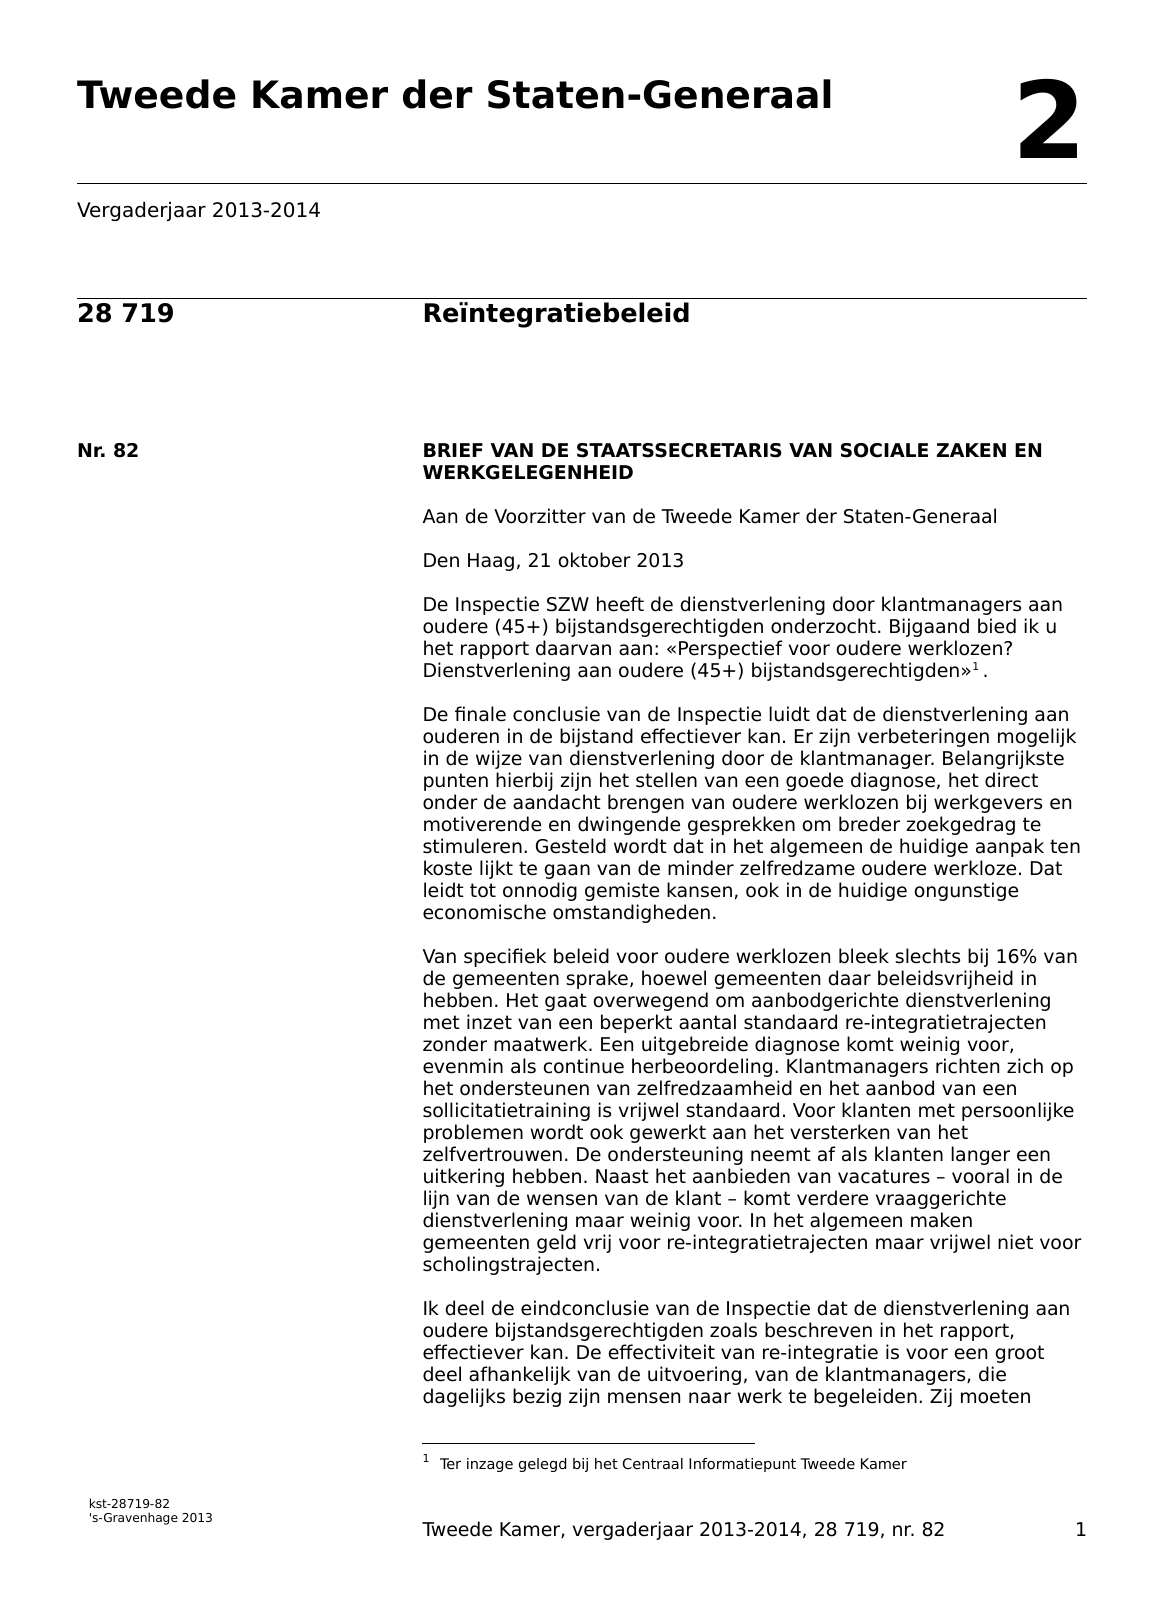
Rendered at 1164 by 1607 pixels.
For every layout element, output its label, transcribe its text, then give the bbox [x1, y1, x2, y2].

text De Inspectie SZW heeft de dienstverlening door klantmanagers aan oudere (45+) bijstandsgerechtigden onderzocht. Bijgaand bied ik u het rapport daarvan aan: «Perspectief voor oudere werklozen? Dienstverlening aan oudere (45+) bijstandsgerechtigden». [422, 594, 1087, 682]
table_cell Vergaderjaar 2013-2014 [77, 184, 1087, 298]
text De finale conclusie van de Inspectie luidt dat de dienstverlening aan ouderen in de bijstand effectiever kan. Er zijn verbeteringen mogelijk in de wijze van dienstverlening door de klantmanager. Belangrijkste punten hierbij zijn het stellen van een goede diagnose, het direct onder de aandacht brengen van oudere werklozen bij werkgevers en motiverende en dwingende gesprekken om breder zoekgedrag te stimuleren. Gesteld wordt dat in het algemeen de huidige aanpak ten koste lijkt te gaan van de minder zelfredzame oudere werkloze. Dat leidt tot onnodig gemiste kansen, ook in de huidige ongunstige economische omstandigheden. [422, 704, 1087, 924]
subtitle Nr. 82 BRIEF VAN DE STAATSSECRETARIS VAN SOCIALE ZAKEN EN WERKGELEGENHEID [77, 440, 1087, 484]
text Ik deel de eindconclusie van de Inspectie dat de dienstverlening aan oudere bijstandsgerechtigden zoals beschreven in het rapport, effectiever kan. De effectiviteit van re-integratie is voor een groot deel afhankelijk van de uitvoering, van de klantmanagers, die dagelijks bezig zijn mensen naar werk te begeleiden. Zij moeten [422, 1298, 1087, 1408]
text Ter inzage gelegd bij het Centraal Informatiepunt Tweede Kamer [422, 1452, 1087, 1474]
table_header Tweede Kamer der Staten-Generaal [77, 59, 886, 183]
text Aan de Voorzitter van de Tweede Kamer der Staten-Generaal [422, 506, 1087, 528]
table_header 2 [886, 59, 1087, 183]
subtitle 28 719 Reïntegratiebeleid [77, 299, 1087, 329]
text 's-Gravenhage 2013 [88, 1511, 323, 1525]
text Van specifiek beleid voor oudere werklozen bleek slechts bij 16% van de gemeenten sprake, hoewel gemeenten daar beleidsvrijheid in hebben. Het gaat overwegend om aanbodgerichte dienstverlening met inzet van een beperkt aantal standaard re-integratietrajecten zonder maatwerk. Een uitgebreide diagnose komt weinig voor, evenmin als continue herbeoordeling. Klantmanagers richten zich op het ondersteunen van zelfredzaamheid en het aanbod van een sollicitatietraining is vrijwel standaard. Voor klanten met persoonlijke problemen wordt ook gewerkt aan het versterken van het zelfvertrouwen. De ondersteuning neemt af als klanten langer een uitkering hebben. Naast het aanbieden van vacatures – vooral in de lijn van de wensen van de klant – komt verdere vraaggerichte dienstverlening maar weinig voor. In het algemeen maken gemeenten geld vrij voor re-integratietrajecten maar vrijwel niet voor scholingstrajecten. [422, 946, 1087, 1276]
text Den Haag, 21 oktober 2013 [422, 550, 1087, 572]
text kst-28719-82 [88, 1497, 323, 1511]
